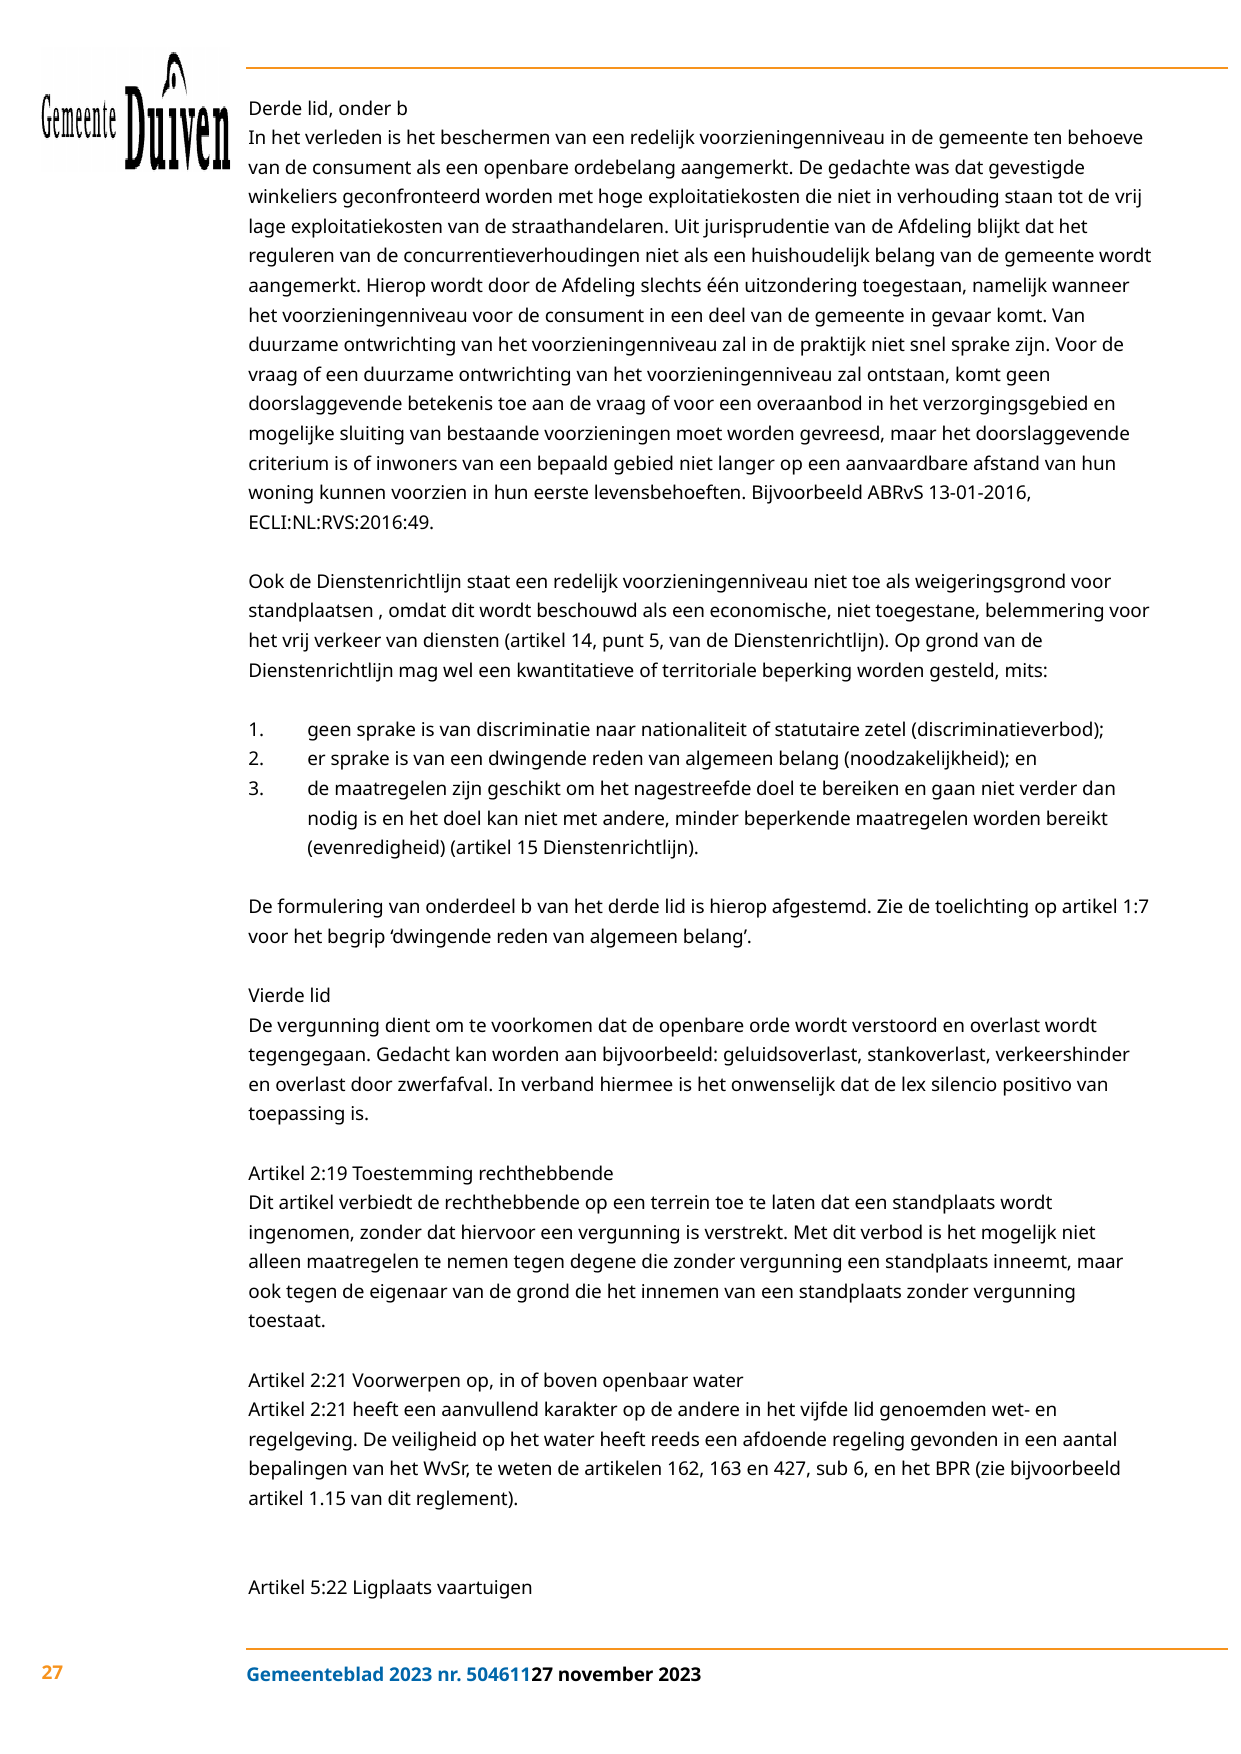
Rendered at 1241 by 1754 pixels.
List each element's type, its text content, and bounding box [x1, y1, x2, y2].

text Artikel 2:21 Voorwerpen op, in of boven openbaar water [248, 1367, 1152, 1393]
text Derde lid, onder b [248, 95, 1152, 121]
text In het verleden is het beschermen van een redelijk voorzieningenniveau in de gemeente ten behoeve van de consument als een openbare ordebelang aangemerkt. De gedachte was dat gevestigde winkeliers geconfronteerd worden met hoge exploitatiekosten die niet in verhouding staan tot de vrij lage exploitatiekosten van de straathandelaren. Uit jurisprudentie van de Afdeling blijkt dat het reguleren van de concurrentieverhoudingen niet als een huishoudelijk belang van de gemeente wordt aangemerkt. Hierop wordt door de Afdeling slechts één uitzondering toegestaan, namelijk wanneer het voorzieningenniveau voor de consument in een deel van de gemeente in gevaar komt. Van duurzame ontwrichting van het voorzieningenniveau zal in de praktijk niet snel sprake zijn. Voor de vraag of een duurzame ontwrichting van het voorzieningenniveau zal ontstaan, komt geen doorslaggevende betekenis toe aan de vraag of voor een overaanbod in het verzorgingsgebied en mogelijke sluiting van bestaande voorzieningen moet worden gevreesd, maar het doorslaggevende criterium is of inwoners van een bepaald gebied niet langer op een aanvaardbare afstand van hun woning kunnen voorzien in hun eerste levensbehoeften. Bijvoorbeeld ABRvS 13-01-2016, ECLI:NL:RVS:2016:49. [248, 124, 1152, 535]
text Artikel 2:21 heeft een aanvullend karakter op de andere in het vijfde lid genoemden wet- en regelgeving. De veiligheid op het water heeft reeds een afdoende regeling gevonden in een aantal bepalingen van het WvSr, te weten de artikelen 162, 163 en 427, sub 6, en het BPR (zie bijvoorbeeld artikel 1.15 van dit reglement). [248, 1396, 1152, 1511]
text Ook de Dienstenrichtlijn staat een redelijk voorzieningenniveau niet toe als weigeringsgrond voor standplaatsen , omdat dit wordt beschouwd als een economische, niet toegestane, belemmering voor het vrij verkeer van diensten (artikel 14, punt 5, van de Dienstenrichtlijn). Op grond van de Dienstenrichtlijn mag wel een kwantitatieve of territoriale beperking worden gesteld, mits: [248, 568, 1152, 683]
list er sprake is van een dwingende reden van algemeen belang (noodzakelijkheid); en [248, 746, 1152, 771]
text Dit artikel verbiedt de rechthebbende op een terrein toe te laten dat een standplaats wordt ingenomen, zonder dat hiervoor een vergunning is verstrekt. Met dit verbod is het mogelijk niet alleen maatregelen te nemen tegen degene die zonder vergunning een standplaats inneemt, maar ook tegen de eigenaar van de grond die het innemen van een standplaats zonder vergunning toestaat. [248, 1189, 1152, 1333]
text Artikel 2:19 Toestemming rechthebbende [248, 1160, 1152, 1186]
picture [41, 47, 231, 172]
text Vierde lid [248, 982, 1152, 1008]
list geen sprake is van discriminatie naar nationaliteit of statutaire zetel (discriminatieverbod); [248, 716, 1152, 742]
text De formulering van onderdeel b van het derde lid is hierop afgestemd. Zie de toelichting op artikel 1:7 voor het begrip ‘dwingende reden van algemeen belang’. [248, 893, 1152, 949]
text De vergunning dient om te voorkomen dat de openbare orde wordt verstoord en overlast wordt tegengegaan. Gedacht kan worden aan bijvoorbeeld: geluidsoverlast, stankoverlast, verkeershinder en overlast door zwerfafval. In verband hiermee is het onwenselijk dat de lex silencio positivo van toepassing is. [248, 1012, 1152, 1126]
text Artikel 5:22 Ligplaats vaartuigen [248, 1574, 1152, 1600]
list de maatregelen zijn geschikt om het nagestreefde doel te bereiken en gaan niet verder dan nodig is en het doel kan niet met andere, minder beperkende maatregelen worden bereikt (evenredigheid) (artikel 15 Dienstenrichtlijn). [248, 775, 1152, 860]
